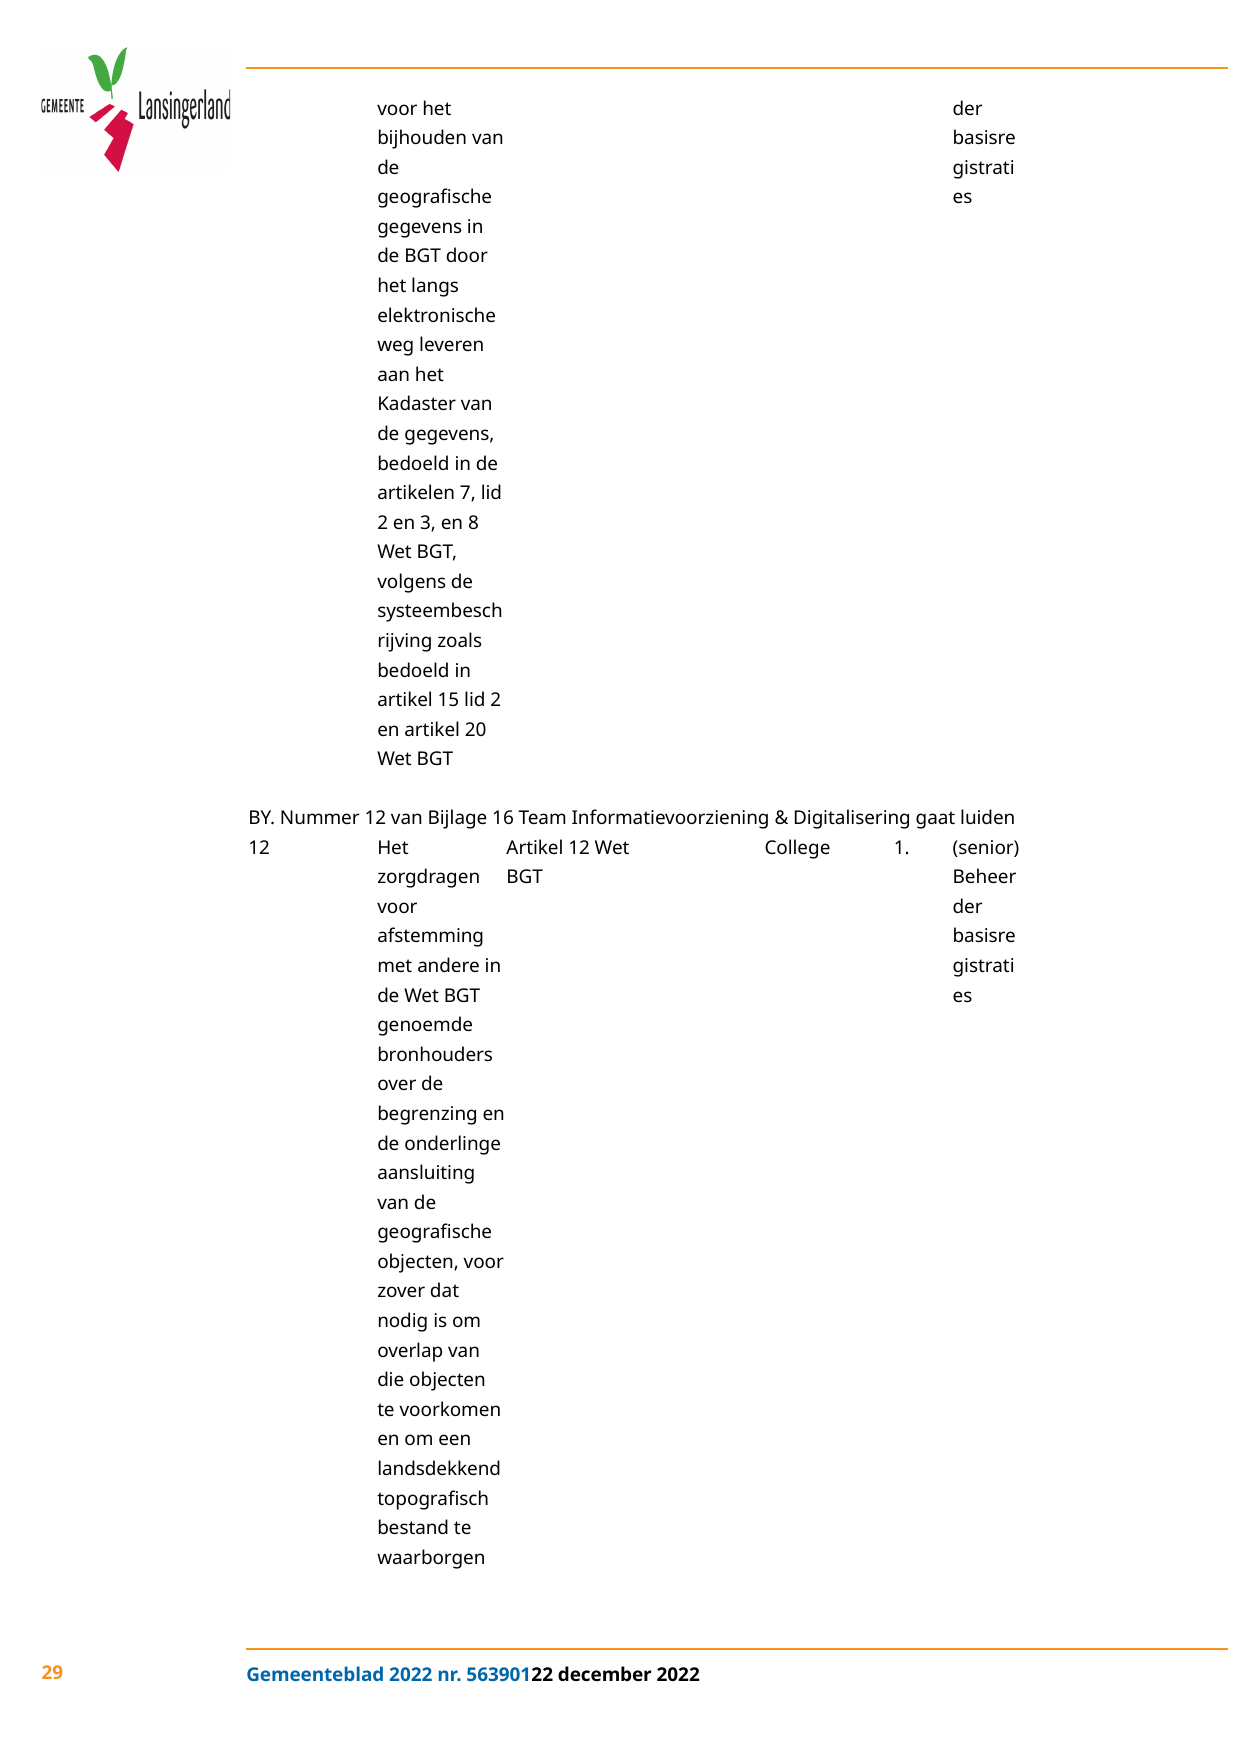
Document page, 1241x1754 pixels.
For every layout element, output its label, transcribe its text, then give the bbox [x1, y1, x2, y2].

table_header der basisregistraties [894, 95, 1022, 771]
table_header College [764, 834, 893, 1569]
table_header (senior) Beheerder basisregistraties [894, 834, 1022, 1569]
table_header [635, 95, 764, 771]
table_header voor het bijhouden van de geografische gegevens in de BGT door het langs elektronische weg leveren aan het Kadaster van de gegevens, bedoeld in de artikelen 7, lid 2 en 3, en 8 Wet BGT, volgens de systeembeschrijving zoals bedoeld in artikel 15 lid 2 en artikel 20 Wet BGT [377, 95, 506, 771]
table_header [248, 95, 377, 771]
picture [41, 47, 231, 172]
table_header 12 [248, 834, 377, 1569]
table_header Het zorgdragen voor afstemming met andere in de Wet BGT genoemde bronhouders over de begrenzing en de onderlinge aansluiting van de geografische objecten, voor zover dat nodig is om overlap van die objecten te voorkomen en om een landsdekkend topografisch bestand te waarborgen [377, 834, 506, 1569]
table_header [1023, 95, 1152, 771]
table_header [635, 834, 764, 1569]
table_header [1023, 834, 1152, 1569]
table_header [506, 95, 635, 771]
text BY. Nummer 12 van Bijlage 16 Team Informatievoorziening & Digitalisering gaat luiden [248, 804, 1152, 830]
table_header Artikel 12 Wet BGT [506, 834, 635, 1569]
table_header [764, 95, 893, 771]
